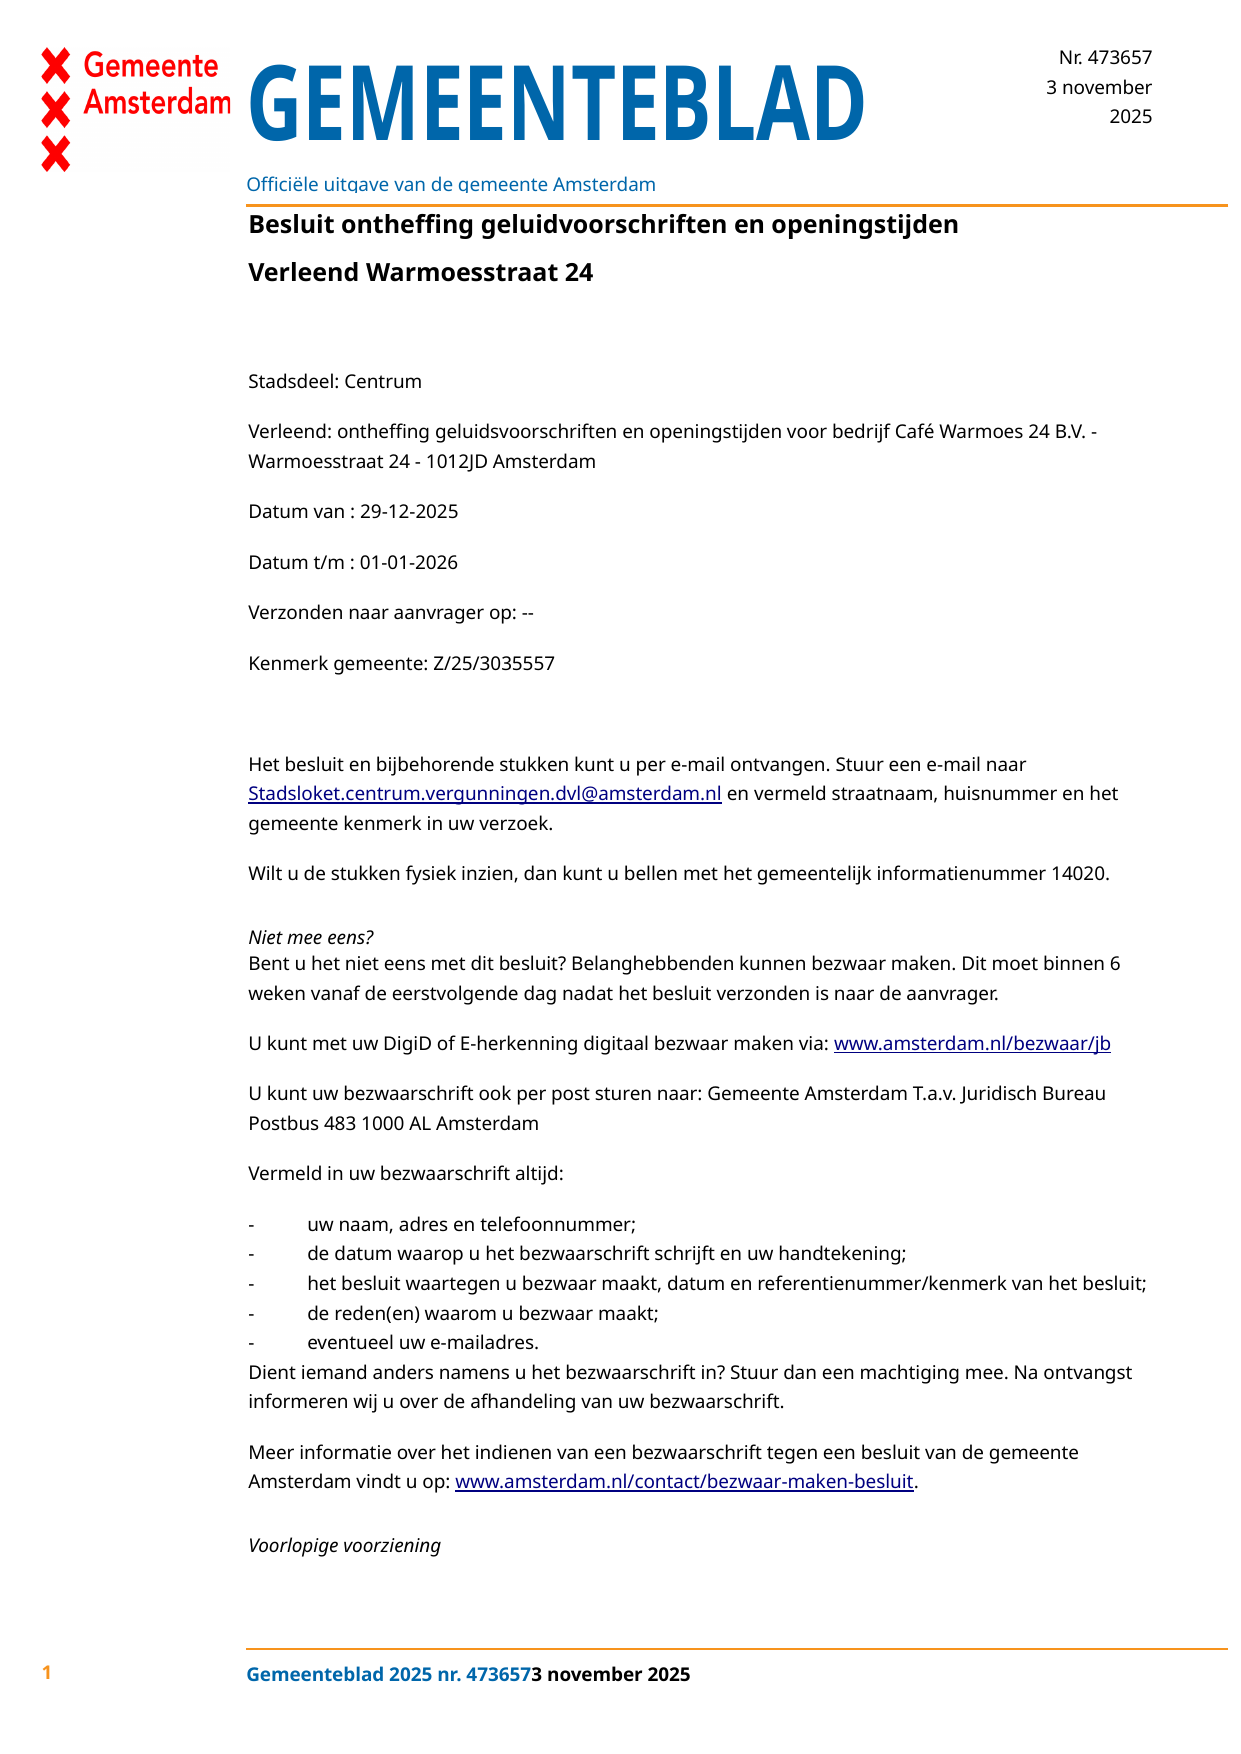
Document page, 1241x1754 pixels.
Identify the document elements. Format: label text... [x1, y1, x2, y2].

list eventueel uw e-mailadres. [248, 1329, 1152, 1355]
text U kunt met uw DigiD of E-herkenning digitaal bezwaar maken via: www.amsterdam.nl/bezwaar/jb [248, 1030, 1152, 1056]
text Bent u het niet eens met dit besluit? Belanghebbenden kunnen bezwaar maken. Dit moet binnen 6 weken vanaf de eerstvolgende dag nadat het besluit verzonden is naar de aanvrager. [248, 950, 1152, 1005]
list de datum waarop u het bezwaarschrift schrijft en uw handtekening; [248, 1241, 1152, 1266]
text Vermeld in uw bezwaarschrift altijd: [248, 1161, 1152, 1186]
text Verleend: ontheffing geluidsvoorschriften en openingstijden voor bedrijf Café Warmoes 24 B.V. - Warmoesstraat 24 - 1012JD Amsterdam [248, 419, 1152, 474]
text Verzonden naar aanvrager op: -- [248, 599, 1152, 625]
text Dient iemand anders namens u het bezwaarschrift in? Stuur dan een machtiging mee. Na ontvangst informeren wij u over de afhandeling van uw bezwaarschrift. [248, 1359, 1152, 1414]
picture [41, 47, 231, 172]
text Meer informatie over het indienen van een bezwaarschrift tegen een besluit van de gemeente Amsterdam vindt u op: www.amsterdam.nl/contact/bezwaar-maken-besluit. [248, 1439, 1152, 1494]
text Voorlopige voorziening [248, 1532, 1152, 1558]
text Datum t/m : 01-01-2026 [248, 549, 1152, 575]
text U kunt uw bezwaarschrift ook per post sturen naar: Gemeente Amsterdam T.a.v. Juridisch Bureau Postbus 483 1000 AL Amsterdam [248, 1081, 1152, 1136]
list de reden(en) waarom u bezwaar maakt; [248, 1300, 1152, 1325]
text Wilt u de stukken fysiek inzien, dan kunt u bellen met het gemeentelijk informatienummer 14020. [248, 860, 1152, 886]
text Het besluit en bijbehorende stukken kunt u per e-mail ontvangen. Stuur een e-mail naar Stadsloket.centrum.vergunningen.dvl@amsterdam.nl en vermeld straatnaam, huisnummer en het gemeente kenmerk in uw verzoek. [248, 751, 1152, 836]
text Besluit ontheffing geluidvoorschriften en openingstijden Verleend Warmoesstraat 24 [248, 207, 1152, 288]
list het besluit waartegen u bezwaar maakt, datum en referentienummer/kenmerk van het besluit; [248, 1270, 1152, 1296]
text Datum van : 29-12-2025 [248, 499, 1152, 524]
list uw naam, adres en telefoonnummer; [248, 1211, 1152, 1237]
text Kenmerk gemeente: Z/25/3035557 [248, 650, 1152, 676]
text Stadsdeel: Centrum [248, 368, 1152, 394]
text Niet mee eens? [248, 924, 1152, 950]
